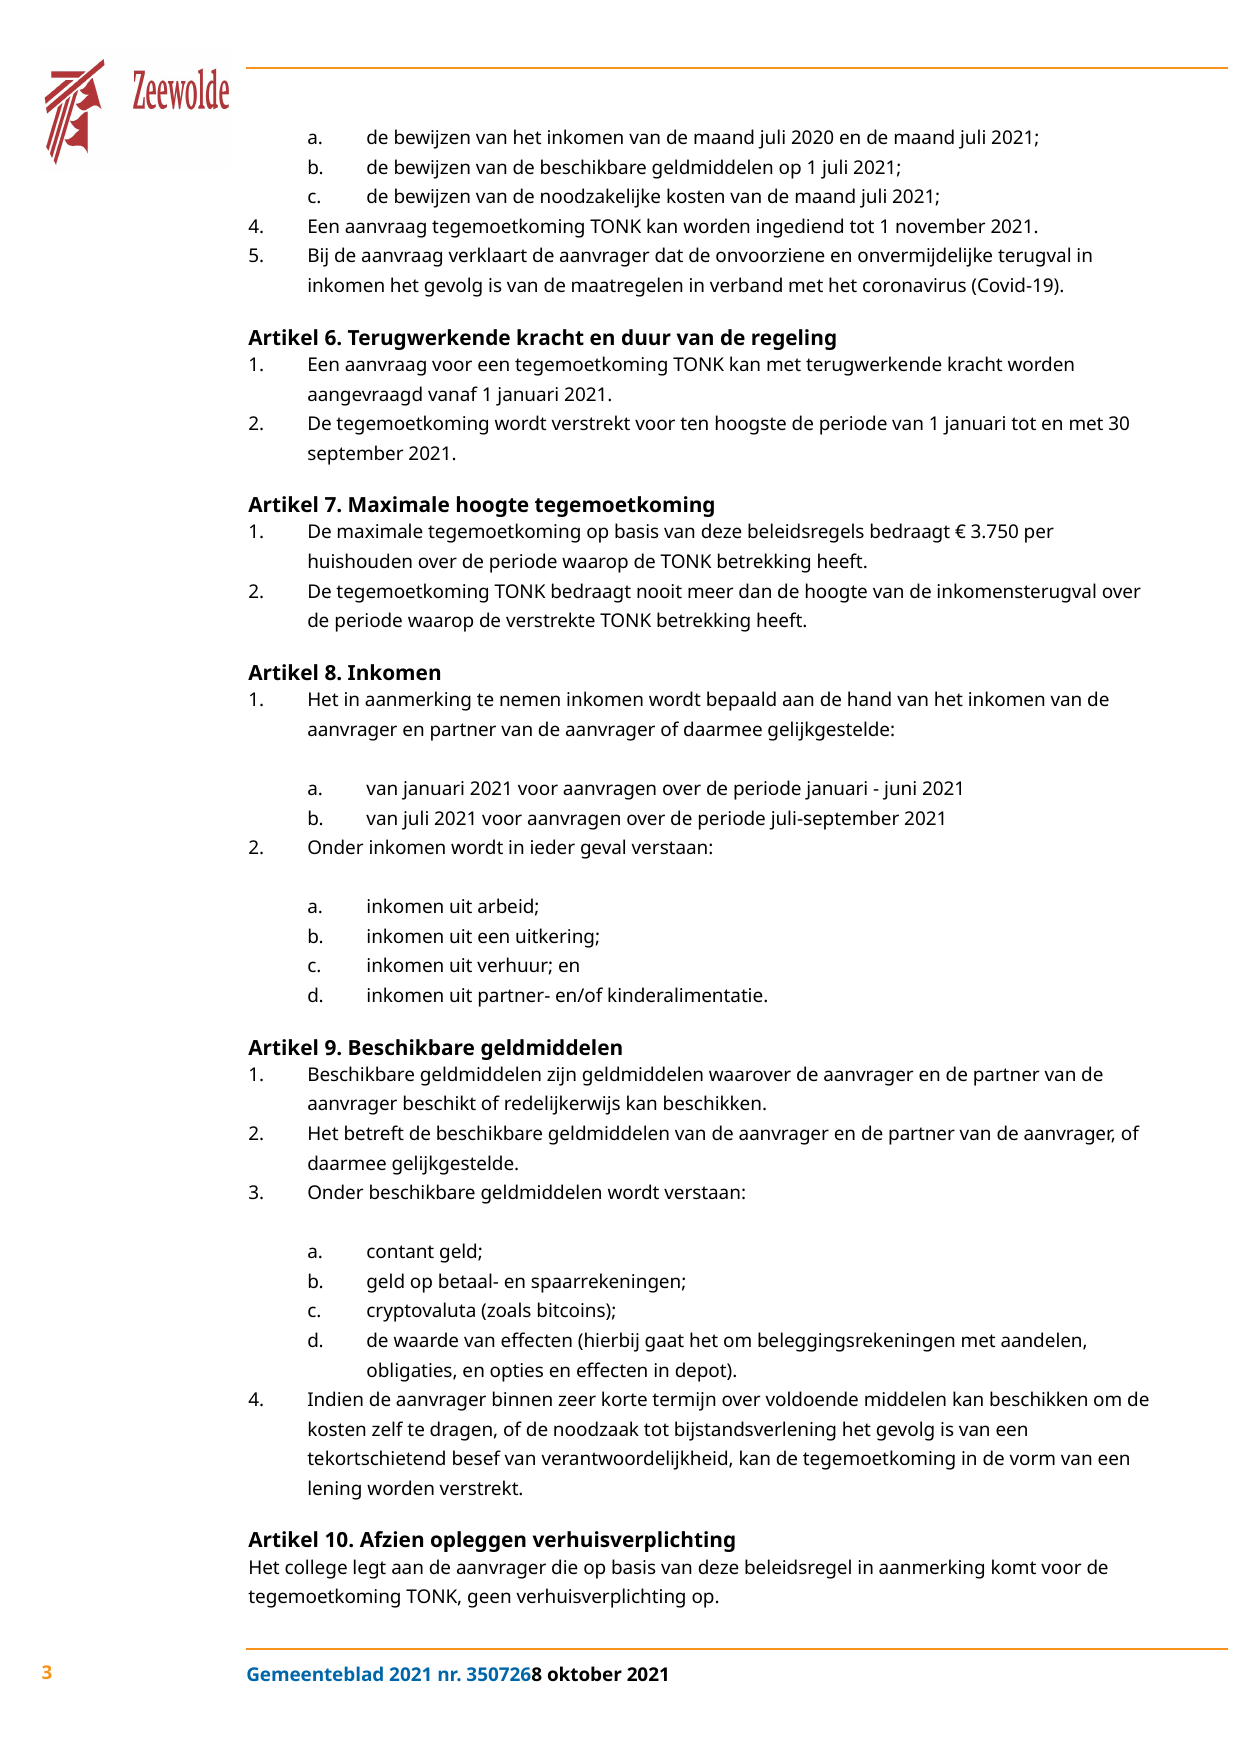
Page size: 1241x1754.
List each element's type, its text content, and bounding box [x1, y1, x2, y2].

list Onder inkomen wordt in ieder geval verstaan: [248, 834, 1152, 860]
list Een aanvraag voor een tegemoetkoming TONK kan met terugwerkende kracht worden aangevraagd vanaf 1 januari 2021. [248, 351, 1152, 406]
list de bewijzen van het inkomen van de maand juli 2020 en de maand juli 2021; [307, 124, 1152, 150]
list contant geld; [307, 1238, 1152, 1264]
list inkomen uit een uitkering; [307, 923, 1152, 949]
text Artikel 8. Inkomen [248, 658, 1152, 686]
picture [41, 47, 231, 172]
list Beschikbare geldmiddelen zijn geldmiddelen waarover de aanvrager en de partner van de aanvrager beschikt of redelijkerwijs kan beschikken. [248, 1061, 1152, 1116]
list van januari 2021 voor aanvragen over de periode januari - juni 2021 [307, 775, 1152, 801]
list De tegemoetkoming wordt verstrekt voor ten hoogste de periode van 1 januari tot en met 30 september 2021. [248, 410, 1152, 466]
text Artikel 9. Beschikbare geldmiddelen [248, 1033, 1152, 1061]
list inkomen uit verhuur; en [307, 953, 1152, 978]
text Artikel 7. Maximale hoogte tegemoetkoming [248, 490, 1152, 519]
list Onder beschikbare geldmiddelen wordt verstaan: [248, 1179, 1152, 1205]
list De maximale tegemoetkoming op basis van deze beleidsregels bedraagt € 3.750 per huishouden over de periode waarop de TONK betrekking heeft. [248, 519, 1152, 574]
list van juli 2021 voor aanvragen over de periode juli-september 2021 [307, 805, 1152, 830]
list inkomen uit partner- en/of kinderalimentatie. [307, 982, 1152, 1008]
list de bewijzen van de beschikbare geldmiddelen op 1 juli 2021; [307, 154, 1152, 180]
list inkomen uit arbeid; [307, 893, 1152, 919]
text Artikel 6. Terugwerkende kracht en duur van de regeling [248, 323, 1152, 351]
list Het betreft de beschikbare geldmiddelen van de aanvrager en de partner van de aanvrager, of daarmee gelijkgestelde. [248, 1120, 1152, 1176]
text Artikel 10. Afzien opleggen verhuisverplichting [248, 1526, 1152, 1554]
list Het in aanmerking te nemen inkomen wordt bepaald aan de hand van het inkomen van de aanvrager en partner van de aanvrager of daarmee gelijkgestelde: [248, 686, 1152, 742]
list de waarde van effecten (hierbij gaat het om beleggingsrekeningen met aandelen, obligaties, en opties en effecten in depot). [307, 1327, 1152, 1383]
list Een aanvraag tegemoetkoming TONK kan worden ingediend tot 1 november 2021. [248, 213, 1152, 239]
list De tegemoetkoming TONK bedraagt nooit meer dan de hoogte van de inkomensterugval over de periode waarop de verstrekte TONK betrekking heeft. [248, 578, 1152, 633]
list de bewijzen van de noodzakelijke kosten van de maand juli 2021; [307, 183, 1152, 209]
list Indien de aanvrager binnen zeer korte termijn over voldoende middelen kan beschikken om de kosten zelf te dragen, of de noodzaak tot bijstandsverlening het gevolg is van een tekortschietend besef van verantwoordelijkheid, kan de tegemoetkoming in de vorm van een lening worden verstrekt. [248, 1386, 1152, 1501]
list Bij de aanvraag verklaart de aanvrager dat de onvoorziene en onvermijdelijke terugval in inkomen het gevolg is van de maatregelen in verband met het coronavirus (Covid-19). [248, 243, 1152, 298]
list cryptovaluta (zoals bitcoins); [307, 1298, 1152, 1323]
list geld op betaal- en spaarrekeningen; [307, 1268, 1152, 1294]
text Het college legt aan de aanvrager die op basis van deze beleidsregel in aanmerking komt voor de tegemoetkoming TONK, geen verhuisverplichting op. [248, 1554, 1152, 1609]
